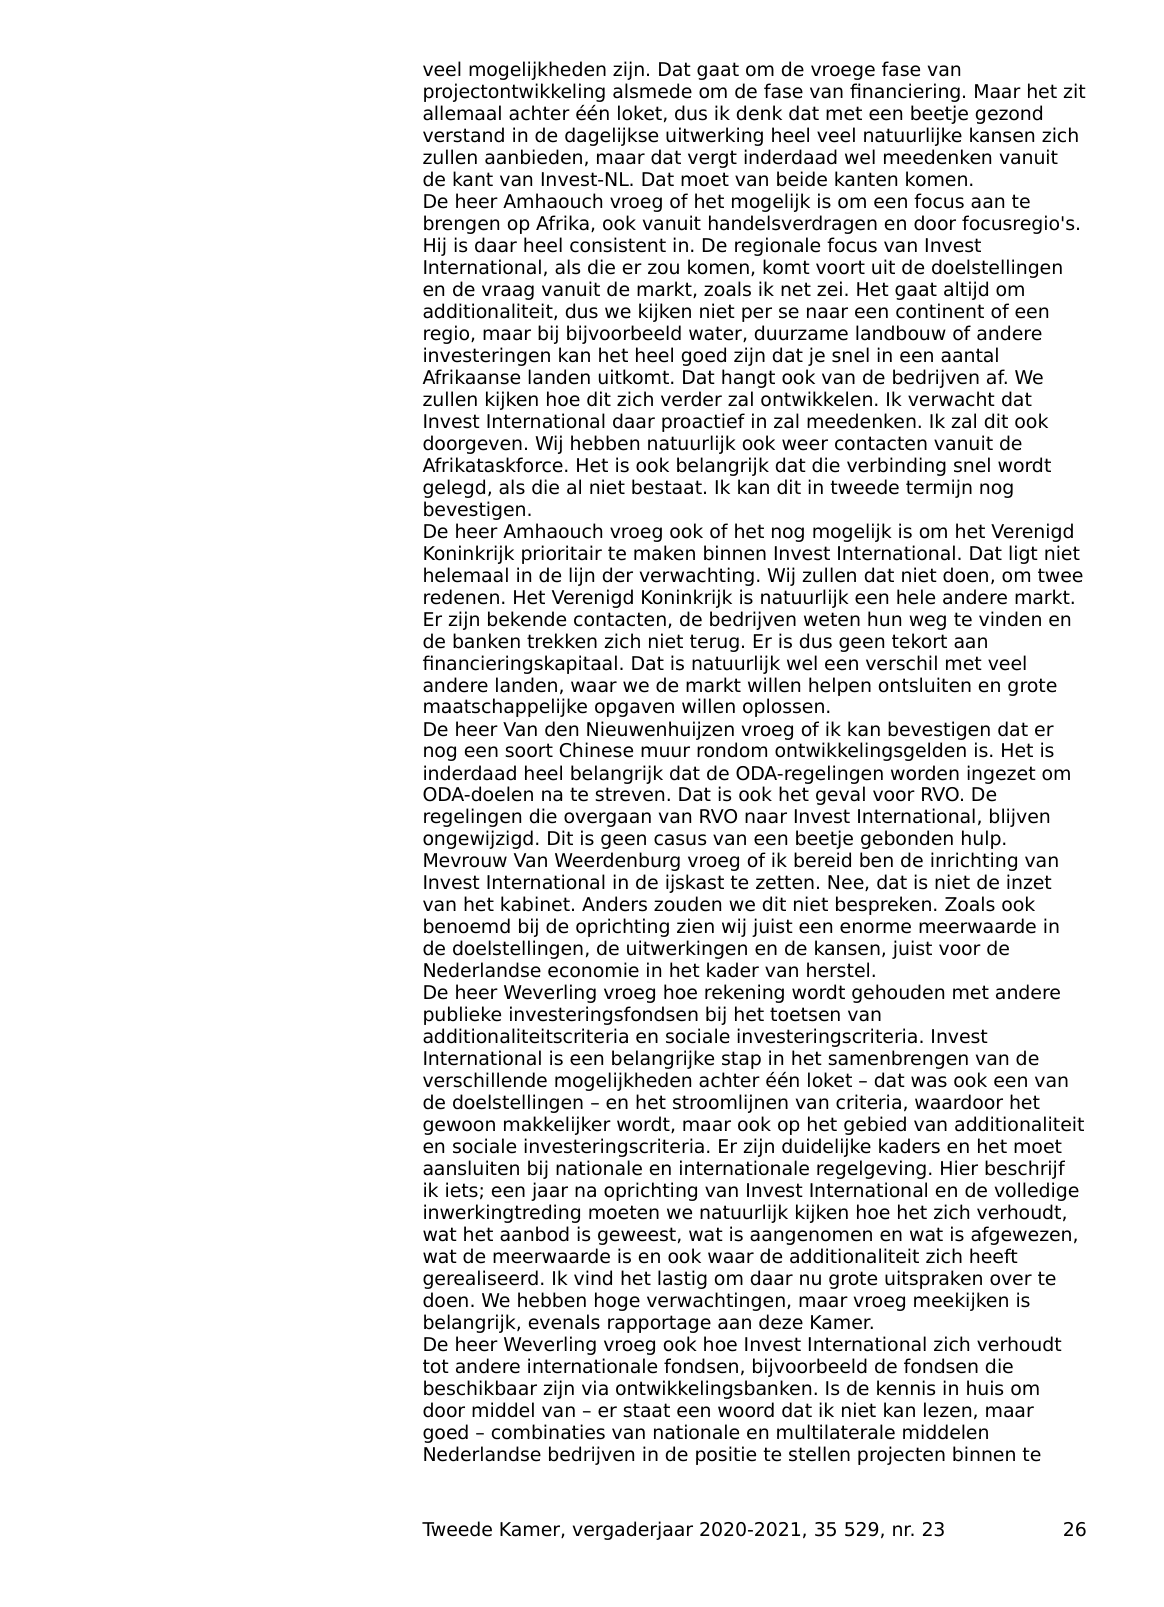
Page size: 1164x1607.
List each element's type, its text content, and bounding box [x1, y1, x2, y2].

text De heer Weverling vroeg ook hoe Invest International zich verhoudt tot andere internationale fondsen, bijvoorbeeld de fondsen die beschikbaar zijn via ontwikkelingsbanken. Is de kennis in huis om door middel van – er staat een woord dat ik niet kan lezen, maar goed – combinaties van nationale en multilaterale middelen Nederlandse bedrijven in de positie te stellen projecten binnen te [422, 1334, 1087, 1466]
text De heer Van den Nieuwenhuijzen vroeg of ik kan bevestigen dat er nog een soort Chinese muur rondom ontwikkelingsgelden is. Het is inderdaad heel belangrijk dat de ODA-regelingen worden ingezet om ODA-doelen na te streven. Dat is ook het geval voor RVO. De regelingen die overgaan van RVO naar Invest International, blijven ongewijzigd. Dit is geen casus van een beetje gebonden hulp. [422, 718, 1087, 850]
text Mevrouw Van Weerdenburg vroeg of ik bereid ben de inrichting van Invest International in de ijskast te zetten. Nee, dat is niet de inzet van het kabinet. Anders zouden we dit niet bespreken. Zoals ook benoemd bij de oprichting zien wij juist een enorme meerwaarde in de doelstellingen, de uitwerkingen en de kansen, juist voor de Nederlandse economie in het kader van herstel. [422, 850, 1087, 982]
text De heer Amhaouch vroeg of het mogelijk is om een focus aan te brengen op Afrika, ook vanuit handelsverdragen en door focusregio's. Hij is daar heel consistent in. De regionale focus van Invest International, als die er zou komen, komt voort uit de doelstellingen en de vraag vanuit de markt, zoals ik net zei. Het gaat altijd om additionaliteit, dus we kijken niet per se naar een continent of een regio, maar bij bijvoorbeeld water, duurzame landbouw of andere investeringen kan het heel goed zijn dat je snel in een aantal Afrikaanse landen uitkomt. Dat hangt ook van de bedrijven af. We zullen kijken hoe dit zich verder zal ontwikkelen. Ik verwacht dat Invest International daar proactief in zal meedenken. Ik zal dit ook doorgeven. Wij hebben natuurlijk ook weer contacten vanuit de Afrikataskforce. Het is ook belangrijk dat die verbinding snel wordt gelegd, als die al niet bestaat. Ik kan dit in tweede termijn nog bevestigen. [422, 191, 1087, 521]
text De heer Weverling vroeg hoe rekening wordt gehouden met andere publieke investeringsfondsen bij het toetsen van additionaliteitscriteria en sociale investeringscriteria. Invest International is een belangrijke stap in het samenbrengen van de verschillende mogelijkheden achter één loket – dat was ook een van de doelstellingen – en het stroomlijnen van criteria, waardoor het gewoon makkelijker wordt, maar ook op het gebied van additionaliteit en sociale investeringscriteria. Er zijn duidelijke kaders en het moet aansluiten bij nationale en internationale regelgeving. Hier beschrijf ik iets; een jaar na oprichting van Invest International en de volledige inwerkingtreding moeten we natuurlijk kijken hoe het zich verhoudt, wat het aanbod is geweest, wat is aangenomen en wat is afgewezen, wat de meerwaarde is en ook waar de additionaliteit zich heeft gerealiseerd. Ik vind het lastig om daar nu grote uitspraken over te doen. We hebben hoge verwachtingen, maar vroeg meekijken is belangrijk, evenals rapportage aan deze Kamer. [422, 982, 1087, 1334]
text De heer Amhaouch vroeg ook of het nog mogelijk is om het Verenigd Koninkrijk prioritair te maken binnen Invest International. Dat ligt niet helemaal in de lijn der verwachting. Wij zullen dat niet doen, om twee redenen. Het Verenigd Koninkrijk is natuurlijk een hele andere markt. Er zijn bekende contacten, de bedrijven weten hun weg te vinden en de banken trekken zich niet terug. Er is dus geen tekort aan financieringskapitaal. Dat is natuurlijk wel een verschil met veel andere landen, waar we de markt willen helpen ontsluiten en grote maatschappelijke opgaven willen oplossen. [422, 521, 1087, 718]
text veel mogelijkheden zijn. Dat gaat om de vroege fase van projectontwikkeling alsmede om de fase van financiering. Maar het zit allemaal achter één loket, dus ik denk dat met een beetje gezond verstand in de dagelijkse uitwerking heel veel natuurlijke kansen zich zullen aanbieden, maar dat vergt inderdaad wel meedenken vanuit de kant van Invest-NL. Dat moet van beide kanten komen. [422, 59, 1087, 191]
